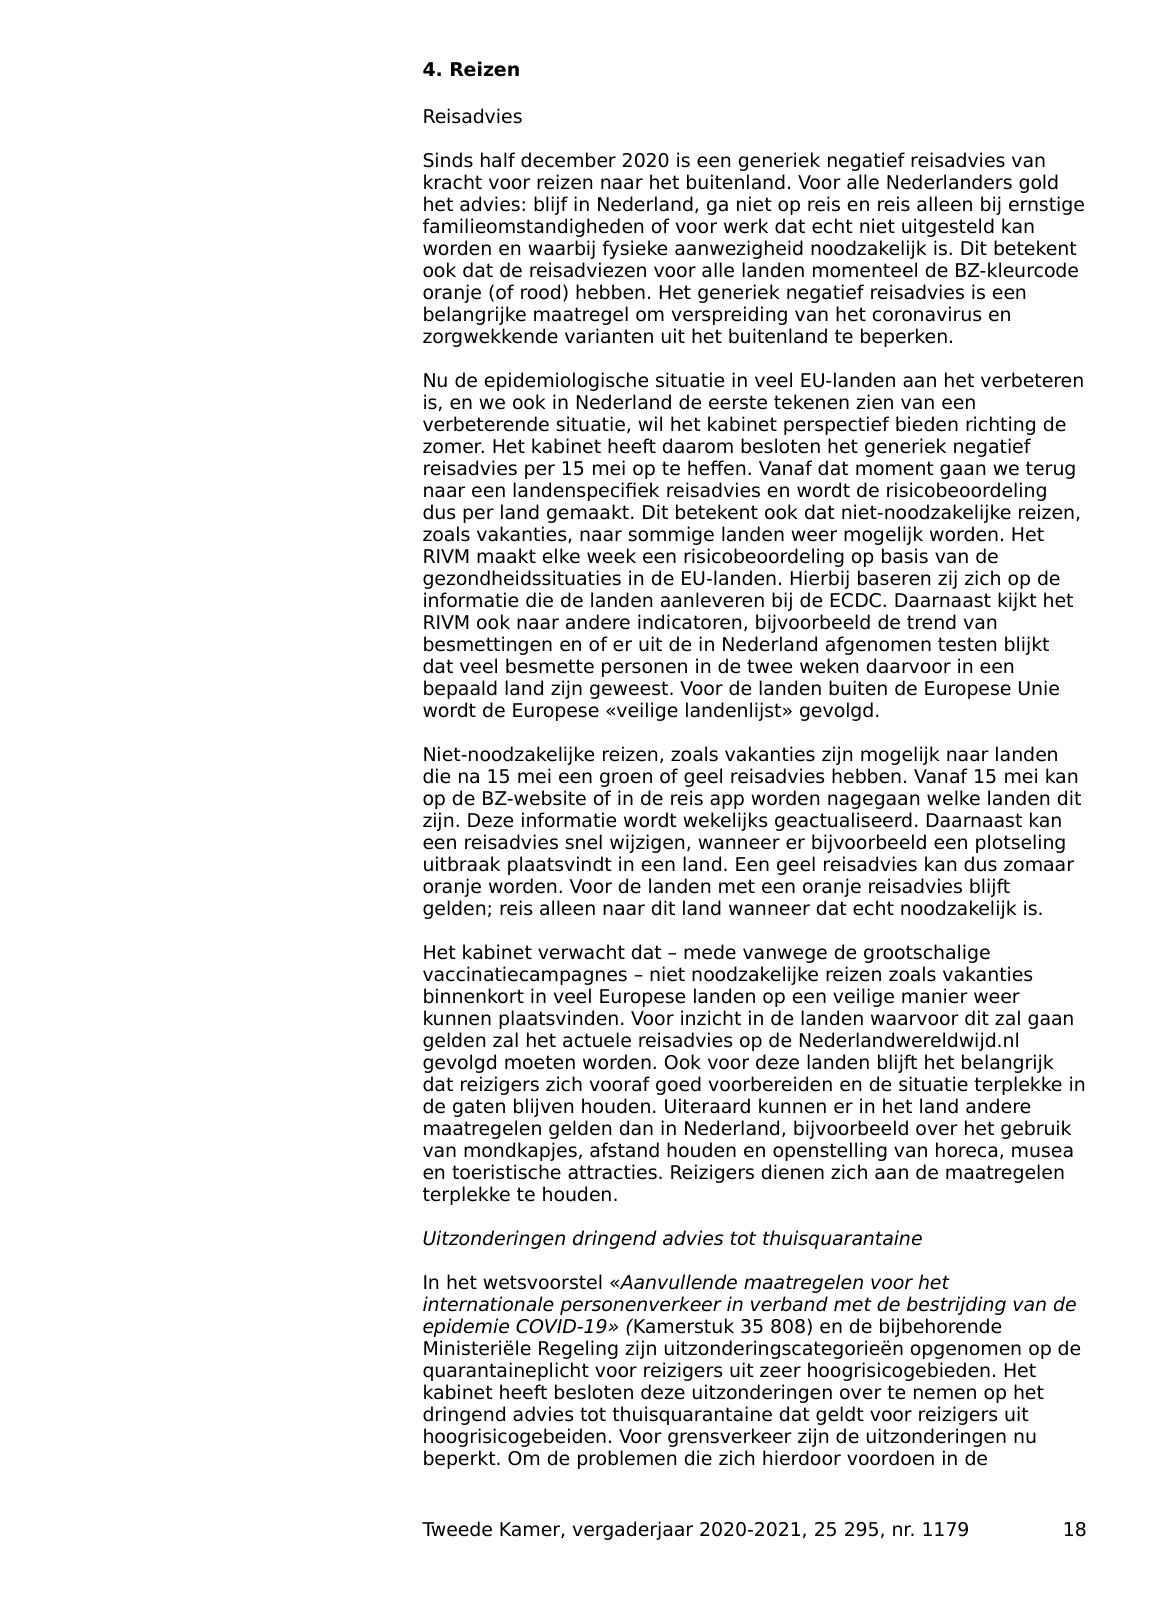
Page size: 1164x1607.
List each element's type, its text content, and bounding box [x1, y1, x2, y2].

text Het kabinet verwacht dat – mede vanwege de grootschalige vaccinatiecampagnes – niet noodzakelijke reizen zoals vakanties binnenkort in veel Europese landen op een veilige manier weer kunnen plaatsvinden. Voor inzicht in de landen waarvoor dit zal gaan gelden zal het actuele reisadvies op de Nederlandwereldwijd.nl gevolgd moeten worden. Ook voor deze landen blijft het belangrijk dat reizigers zich vooraf goed voorbereiden en de situatie terplekke in de gaten blijven houden. Uiteraard kunnen er in het land andere maatregelen gelden dan in Nederland, bijvoorbeeld over het gebruik van mondkapjes, afstand houden en openstelling van horeca, musea en toeristische attracties. Reizigers dienen zich aan de maatregelen terplekke te houden. [422, 942, 1087, 1206]
subtitle Reisadvies [422, 106, 1087, 128]
subtitle 4. Reizen [422, 59, 1087, 81]
text Nu de epidemiologische situatie in veel EU-landen aan het verbeteren is, en we ook in Nederland de eerste tekenen zien van een verbeterende situatie, wil het kabinet perspectief bieden richting de zomer. Het kabinet heeft daarom besloten het generiek negatief reisadvies per 15 mei op te heffen. Vanaf dat moment gaan we terug naar een landenspecifiek reisadvies en wordt de risicobeoordeling dus per land gemaakt. Dit betekent ook dat niet-noodzakelijke reizen, zoals vakanties, naar sommige landen weer mogelijk worden. Het RIVM maakt elke week een risicobeoordeling op basis van de gezondheidssituaties in de EU-landen. Hierbij baseren zij zich op de informatie die de landen aanleveren bij de ECDC. Daarnaast kijkt het RIVM ook naar andere indicatoren, bijvoorbeeld de trend van besmettingen en of er uit de in Nederland afgenomen testen blijkt dat veel besmette personen in de twee weken daarvoor in een bepaald land zijn geweest. Voor de landen buiten de Europese Unie wordt de Europese «veilige landenlijst» gevolgd. [422, 370, 1087, 722]
subtitle Uitzonderingen dringend advies tot thuisquarantaine [422, 1228, 1087, 1250]
text In het wetsvoorstel «Aanvullende maatregelen voor het internationale personenverkeer in verband met de bestrijding van de epidemie COVID-19» (Kamerstuk 35 808) en de bijbehorende Ministeriële Regeling zijn uitzonderingscategorieën opgenomen op de quarantaineplicht voor reizigers uit zeer hoogrisicogebieden. Het kabinet heeft besloten deze uitzonderingen over te nemen op het dringend advies tot thuisquarantaine dat geldt voor reizigers uit hoogrisicogebeiden. Voor grensverkeer zijn de uitzonderingen nu beperkt. Om de problemen die zich hierdoor voordoen in de [422, 1272, 1087, 1470]
text Niet-noodzakelijke reizen, zoals vakanties zijn mogelijk naar landen die na 15 mei een groen of geel reisadvies hebben. Vanaf 15 mei kan op de BZ-website of in de reis app worden nagegaan welke landen dit zijn. Deze informatie wordt wekelijks geactualiseerd. Daarnaast kan een reisadvies snel wijzigen, wanneer er bijvoorbeeld een plotseling uitbraak plaatsvindt in een land. Een geel reisadvies kan dus zomaar oranje worden. Voor de landen met een oranje reisadvies blijft gelden; reis alleen naar dit land wanneer dat echt noodzakelijk is. [422, 744, 1087, 920]
text Sinds half december 2020 is een generiek negatief reisadvies van kracht voor reizen naar het buitenland. Voor alle Nederlanders gold het advies: blijf in Nederland, ga niet op reis en reis alleen bij ernstige familieomstandigheden of voor werk dat echt niet uitgesteld kan worden en waarbij fysieke aanwezigheid noodzakelijk is. Dit betekent ook dat de reisadviezen voor alle landen momenteel de BZ-kleurcode oranje (of rood) hebben. Het generiek negatief reisadvies is een belangrijke maatregel om verspreiding van het coronavirus en zorgwekkende varianten uit het buitenland te beperken. [422, 150, 1087, 348]
